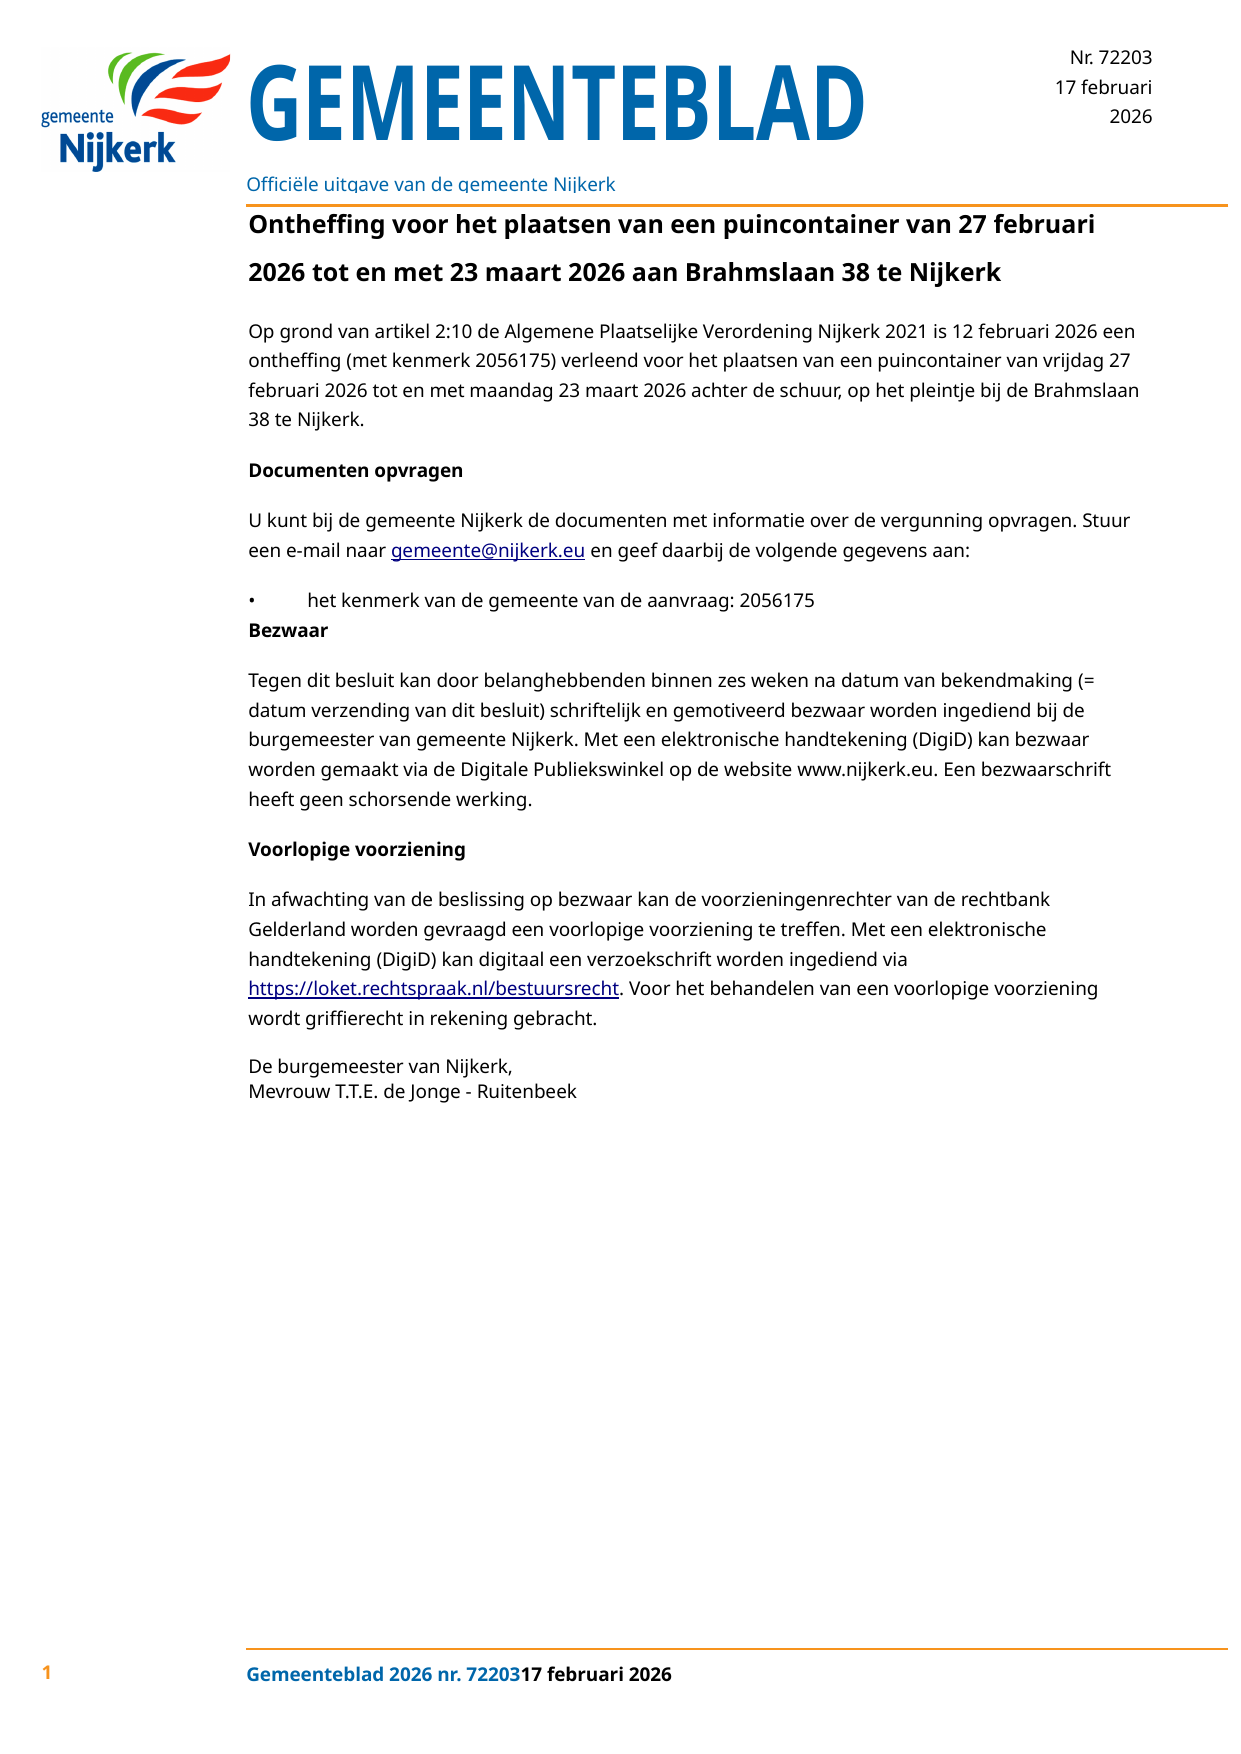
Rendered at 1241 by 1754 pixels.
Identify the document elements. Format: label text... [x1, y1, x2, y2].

text Voorlopige voorziening [248, 836, 1152, 862]
picture [41, 47, 231, 172]
text Tegen dit besluit kan door belanghebbenden binnen zes weken na datum van bekendmaking (= datum verzending van dit besluit) schriftelijk en gemotiveerd bezwaar worden ingediend bij de burgemeester van gemeente Nijkerk. Met een elektronische handtekening (DigiD) kan bezwaar worden gemaakt via de Digitale Publiekswinkel op de website www.nijkerk.eu. Een bezwaarschrift heeft geen schorsende werking. [248, 667, 1152, 812]
text Ontheffing voor het plaatsen van een puincontainer van 27 februari 2026 tot en met 23 maart 2026 aan Brahmslaan 38 te Nijkerk [248, 207, 1152, 288]
text Mevrouw T.T.E. de Jonge - Ruitenbeek [248, 1078, 1152, 1104]
list het kenmerk van de gemeente van de aanvraag: 2056175 [248, 587, 1152, 613]
text Documenten opvragen [248, 457, 1152, 483]
text Op grond van artikel 2:10 de Algemene Plaatselijke Verordening Nijkerk 2021 is 12 februari 2026 een ontheffing (met kenmerk 2056175) verleend voor het plaatsen van een puincontainer van vrijdag 27 februari 2026 tot en met maandag 23 maart 2026 achter de schuur, op het pleintje bij de Brahmslaan 38 te Nijkerk. [248, 318, 1152, 432]
text Bezwaar [248, 617, 1152, 643]
text In afwachting van de beslissing op bezwaar kan de voorzieningenrechter van de rechtbank Gelderland worden gevraagd een voorlopige voorziening te treffen. Met een elektronische handtekening (DigiD) kan digitaal een verzoekschrift worden ingediend via https://loket.rechtspraak.nl/bestuursrecht. Voor het behandelen van een voorlopige voorziening wordt griffierecht in rekening gebracht. [248, 887, 1152, 1031]
text U kunt bij de gemeente Nijkerk de documenten met informatie over de vergunning opvragen. Stuur een e-mail naar gemeente@nijkerk.eu en geef daarbij de volgende gegevens aan: [248, 507, 1152, 563]
text De burgemeester van Nijkerk, [248, 1053, 1152, 1078]
